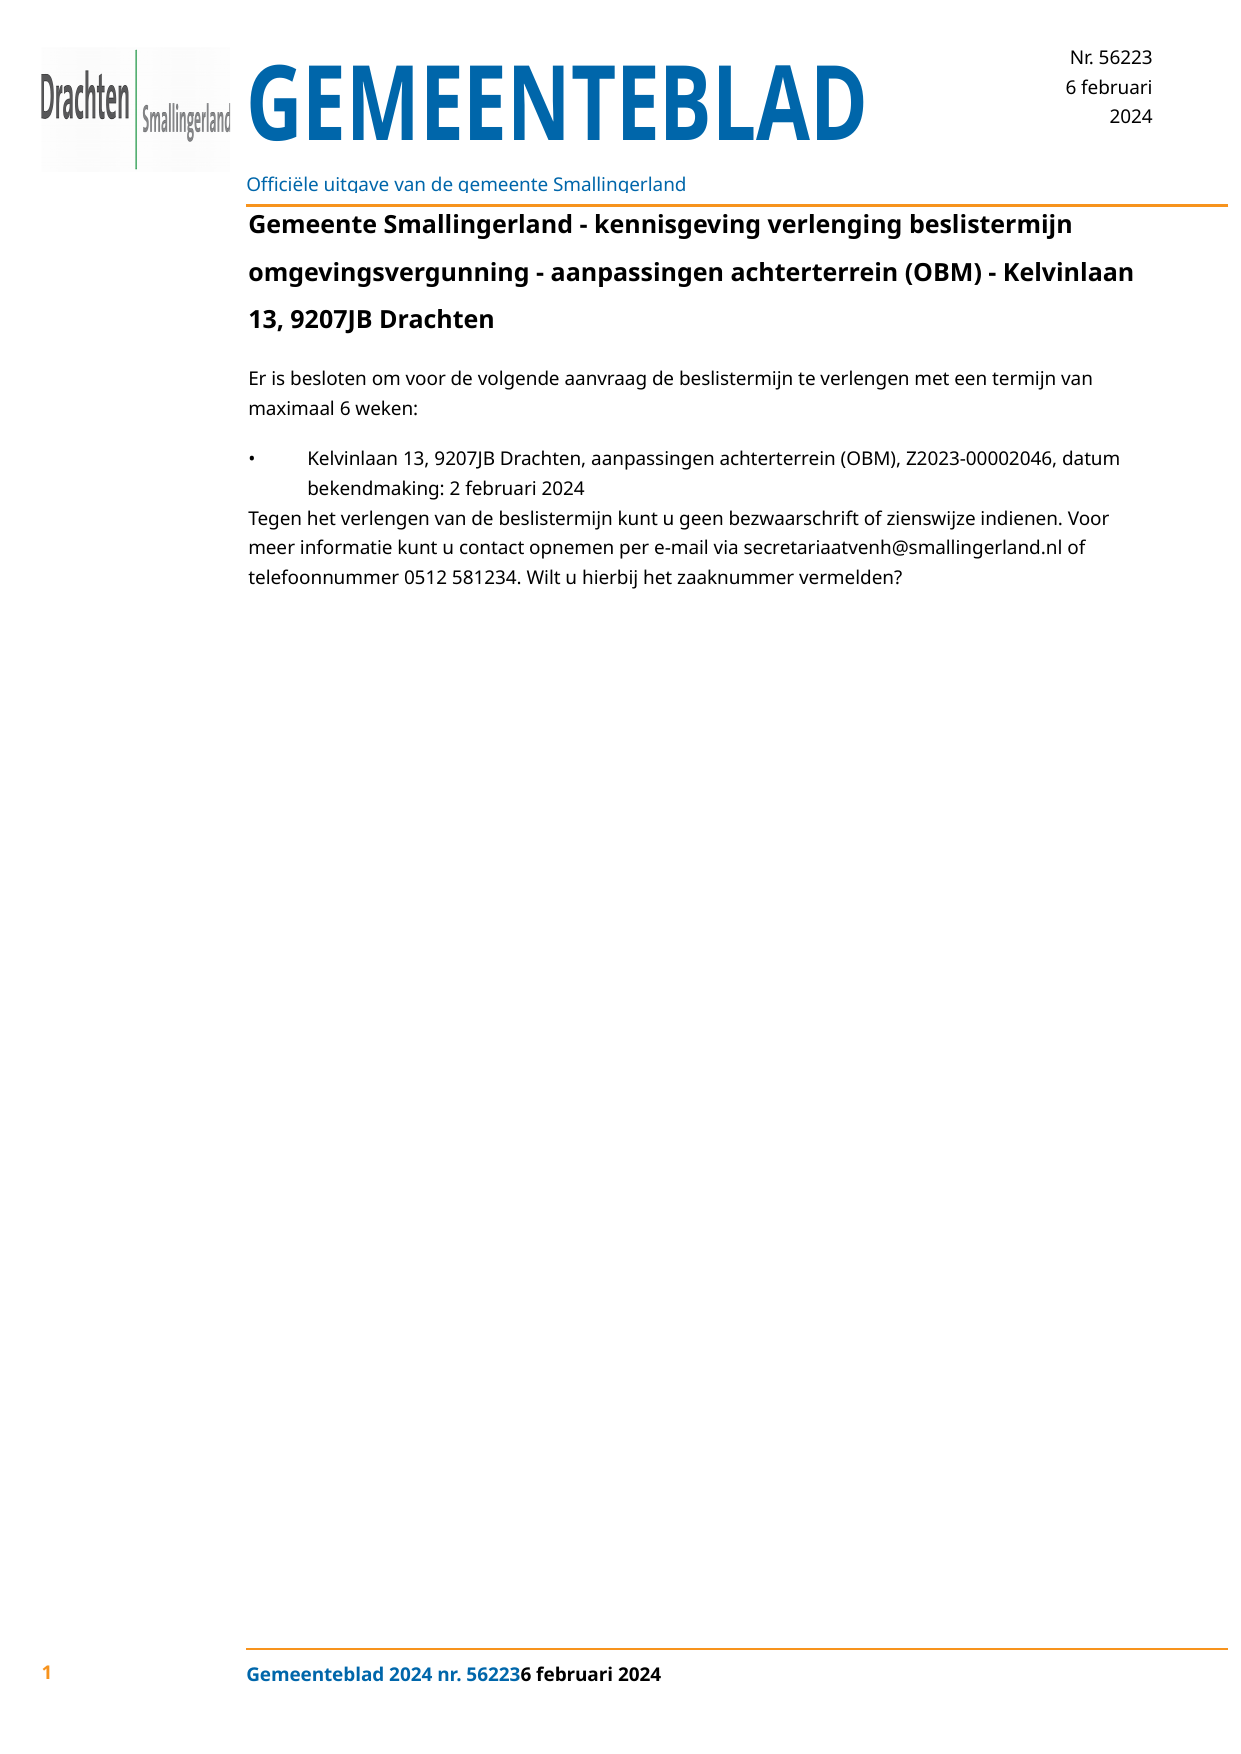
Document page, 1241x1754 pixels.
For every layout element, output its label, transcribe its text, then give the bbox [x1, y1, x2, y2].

text Tegen het verlengen van de beslistermijn kunt u geen bezwaarschrift of zienswijze indienen. Voor meer informatie kunt u contact opnemen per e-mail via secretariaatvenh@smallingerland.nl of telefoonnummer 0512 581234. Wilt u hierbij het zaaknummer vermelden? [248, 505, 1152, 589]
text Gemeente Smallingerland - kennisgeving verlenging beslistermijn omgevingsvergunning - aanpassingen achterterrein (OBM) - Kelvinlaan 13, 9207JB Drachten [248, 207, 1152, 336]
picture [41, 47, 231, 172]
text Er is besloten om voor de volgende aanvraag de beslistermijn te verlengen met een termijn van maximaal 6 weken: [248, 366, 1152, 421]
list Kelvinlaan 13, 9207JB Drachten, aanpassingen achterterrein (OBM), Z2023-00002046, datum bekendmaking: 2 februari 2024 [248, 446, 1152, 501]
